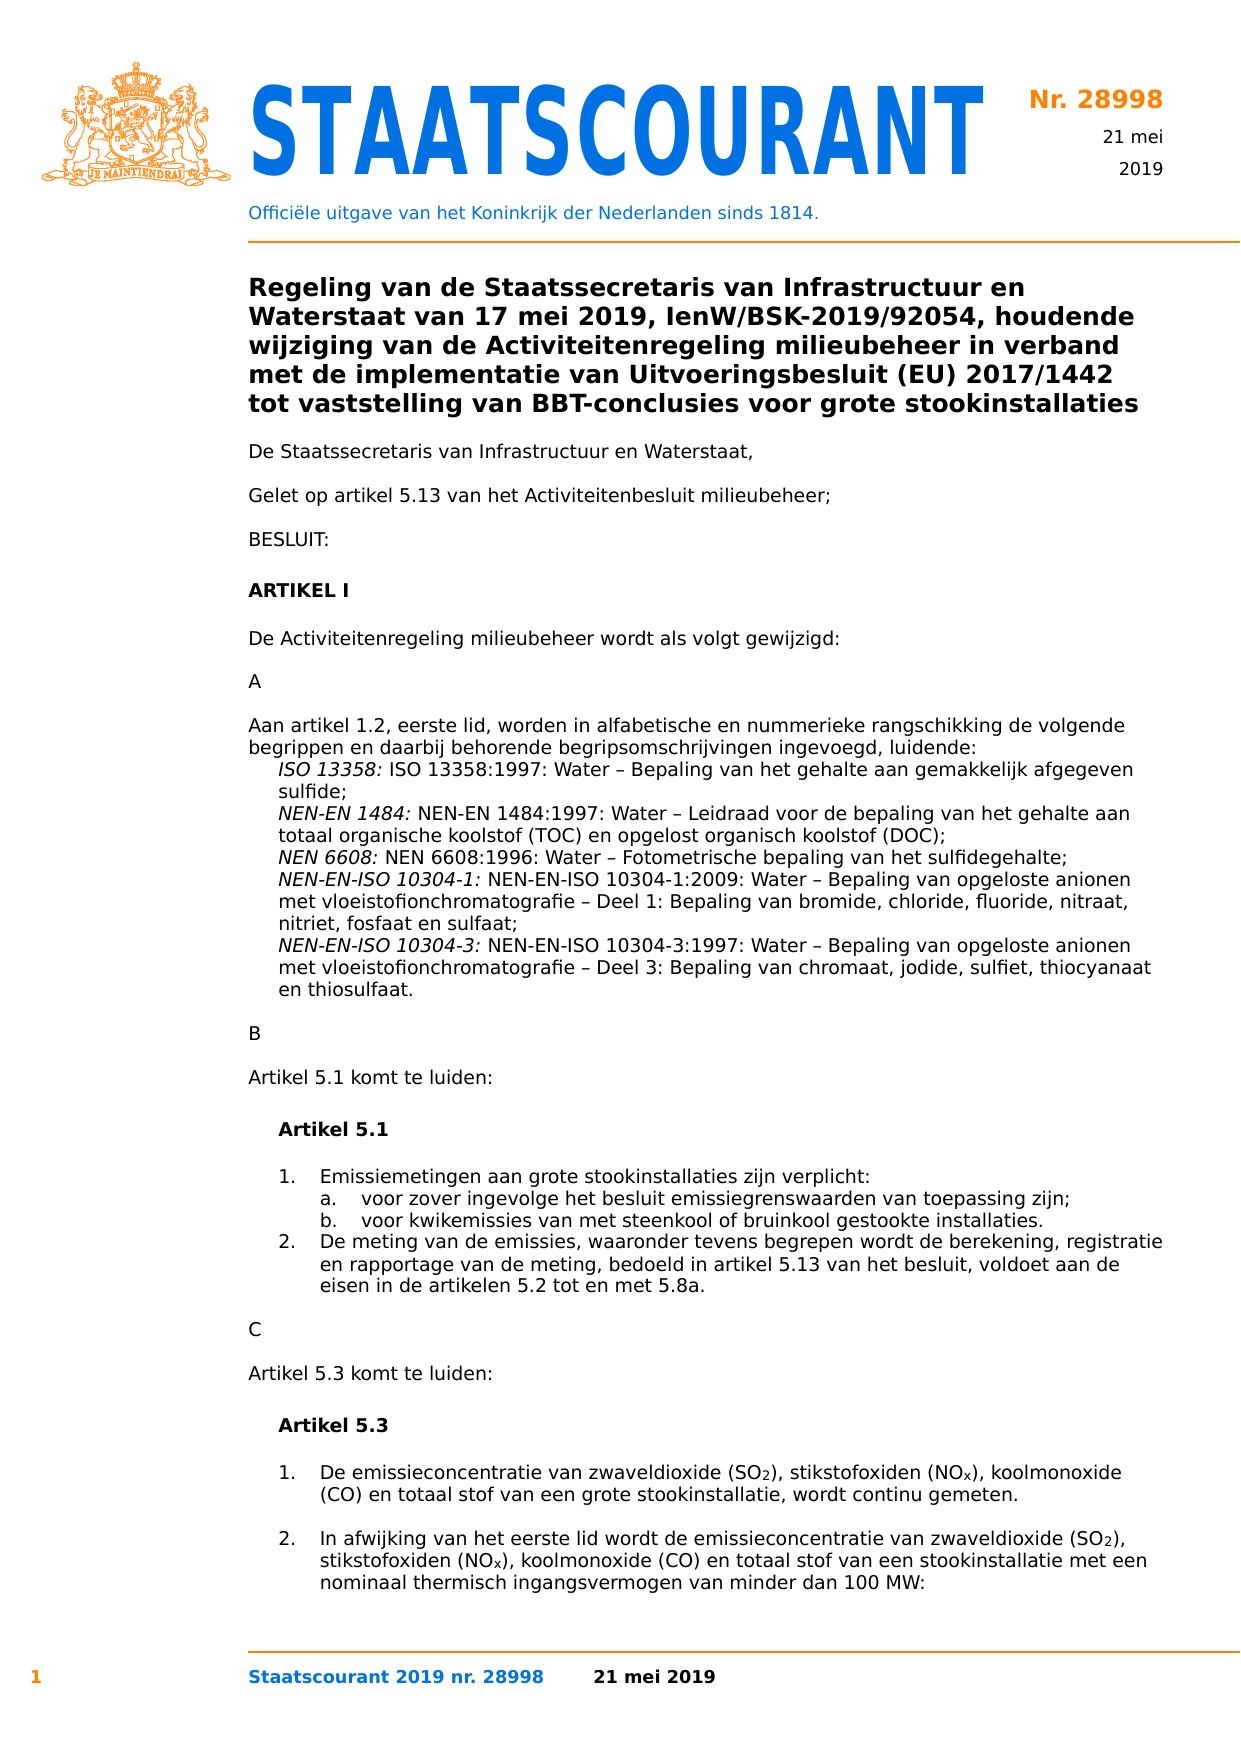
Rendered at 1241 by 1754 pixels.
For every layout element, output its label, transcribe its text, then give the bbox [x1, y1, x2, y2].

text Aan artikel 1.2, eerste lid, worden in alfabetische en nummerieke rangschikking de volgende begrippen en daarbij behorende begripsomschrijvingen ingevoegd, luidende: [248, 715, 1163, 759]
text NEN-EN-ISO 10304-3: NEN-EN-ISO 10304-3:1997: Water – Bepaling van opgeloste anionen met vloeistofionchromatografie – Deel 3: Bepaling van chromaat, jodide, sulfiet, thiocyanaat en thiosulfaat. [278, 935, 1163, 1001]
subtitle Artikel 5.1 [278, 1118, 1163, 1141]
text NEN-EN-ISO 10304-1: NEN-EN-ISO 10304-1:2009: Water – Bepaling van opgeloste anionen met vloeistofionchromatografie – Deel 1: Bepaling van bromide, chloride, fluoride, nitraat, nitriet, fosfaat en sulfaat; [278, 869, 1163, 935]
text Artikel 5.1 komt te luiden: [248, 1067, 1163, 1088]
text 1. De emissieconcentratie van zwaveldioxide (SO2), stikstofoxiden (NOx), koolmonoxide (CO) en totaal stof van een grote stookinstallatie, wordt continu gemeten. [278, 1462, 1163, 1506]
text ISO 13358: ISO 13358:1997: Water – Bepaling van het gehalte aan gemakkelijk afgegeven sulfide; [278, 759, 1163, 803]
subtitle Regeling van de Staatssecretaris van Infrastructuur en Waterstaat van 17 mei 2019, IenW/BSK-2019/92054, houdende wijziging van de Activiteitenregeling milieubeheer in verband met de implementatie van Uitvoeringsbesluit (EU) 2017/1442 tot vaststelling van BBT-conclusies voor grote stookinstallaties [248, 273, 1163, 419]
text 2. De meting van de emissies, waaronder tevens begrepen wordt de berekening, registratie en rapportage van de meting, bedoeld in artikel 5.13 van het besluit, voldoet aan de eisen in de artikelen 5.2 tot en met 5.8a. [278, 1231, 1163, 1297]
text Artikel 5.3 komt te luiden: [248, 1363, 1163, 1385]
text BESLUIT: [248, 528, 1163, 550]
table_cell 2019 [998, 153, 1240, 203]
text De Staatssecretaris van Infrastructuur en Waterstaat, [248, 441, 1163, 463]
text C [248, 1319, 1163, 1341]
text Gelet op artikel 5.13 van het Activiteitenbesluit milieubeheer; [248, 484, 1163, 507]
table_header Nr. 28998 [998, 62, 1240, 121]
table_cell 21 mei [998, 121, 1240, 153]
table_header [25, 62, 248, 241]
table_header STAATSCOURANT [248, 62, 998, 203]
text De Activiteitenregeling milieubeheer wordt als volgt gewijzigd: [248, 627, 1163, 649]
text NEN-EN 1484: NEN-EN 1484:1997: Water – Leidraad voor de bepaling van het gehalte aan totaal organische koolstof (TOC) en opgelost organisch koolstof (DOC); [278, 803, 1163, 847]
text B [248, 1023, 1163, 1045]
text A [248, 671, 1163, 693]
text a. voor zover ingevolge het besluit emissiegrenswaarden van toepassing zijn; [319, 1187, 1163, 1209]
text b. voor kwikemissies van met steenkool of bruinkool gestookte installaties. [319, 1209, 1163, 1231]
subtitle ARTIKEL I [248, 580, 1163, 602]
text NEN 6608: NEN 6608:1996: Water – Fotometrische bepaling van het sulfidegehalte; [278, 847, 1163, 869]
subtitle Artikel 5.3 [278, 1415, 1163, 1437]
picture [41, 62, 231, 186]
text 1. Emissiemetingen aan grote stookinstallaties zijn verplicht: [278, 1166, 1163, 1187]
text 2. In afwijking van het eerste lid wordt de emissieconcentratie van zwaveldioxide (SO2), stikstofoxiden (NOx), koolmonoxide (CO) en totaal stof van een stookinstallatie met een nominaal thermisch ingangsvermogen van minder dan 100 MW: [278, 1528, 1163, 1594]
table_cell Officiële uitgave van het Koninkrijk der Nederlanden sinds 1814. [248, 203, 1240, 241]
